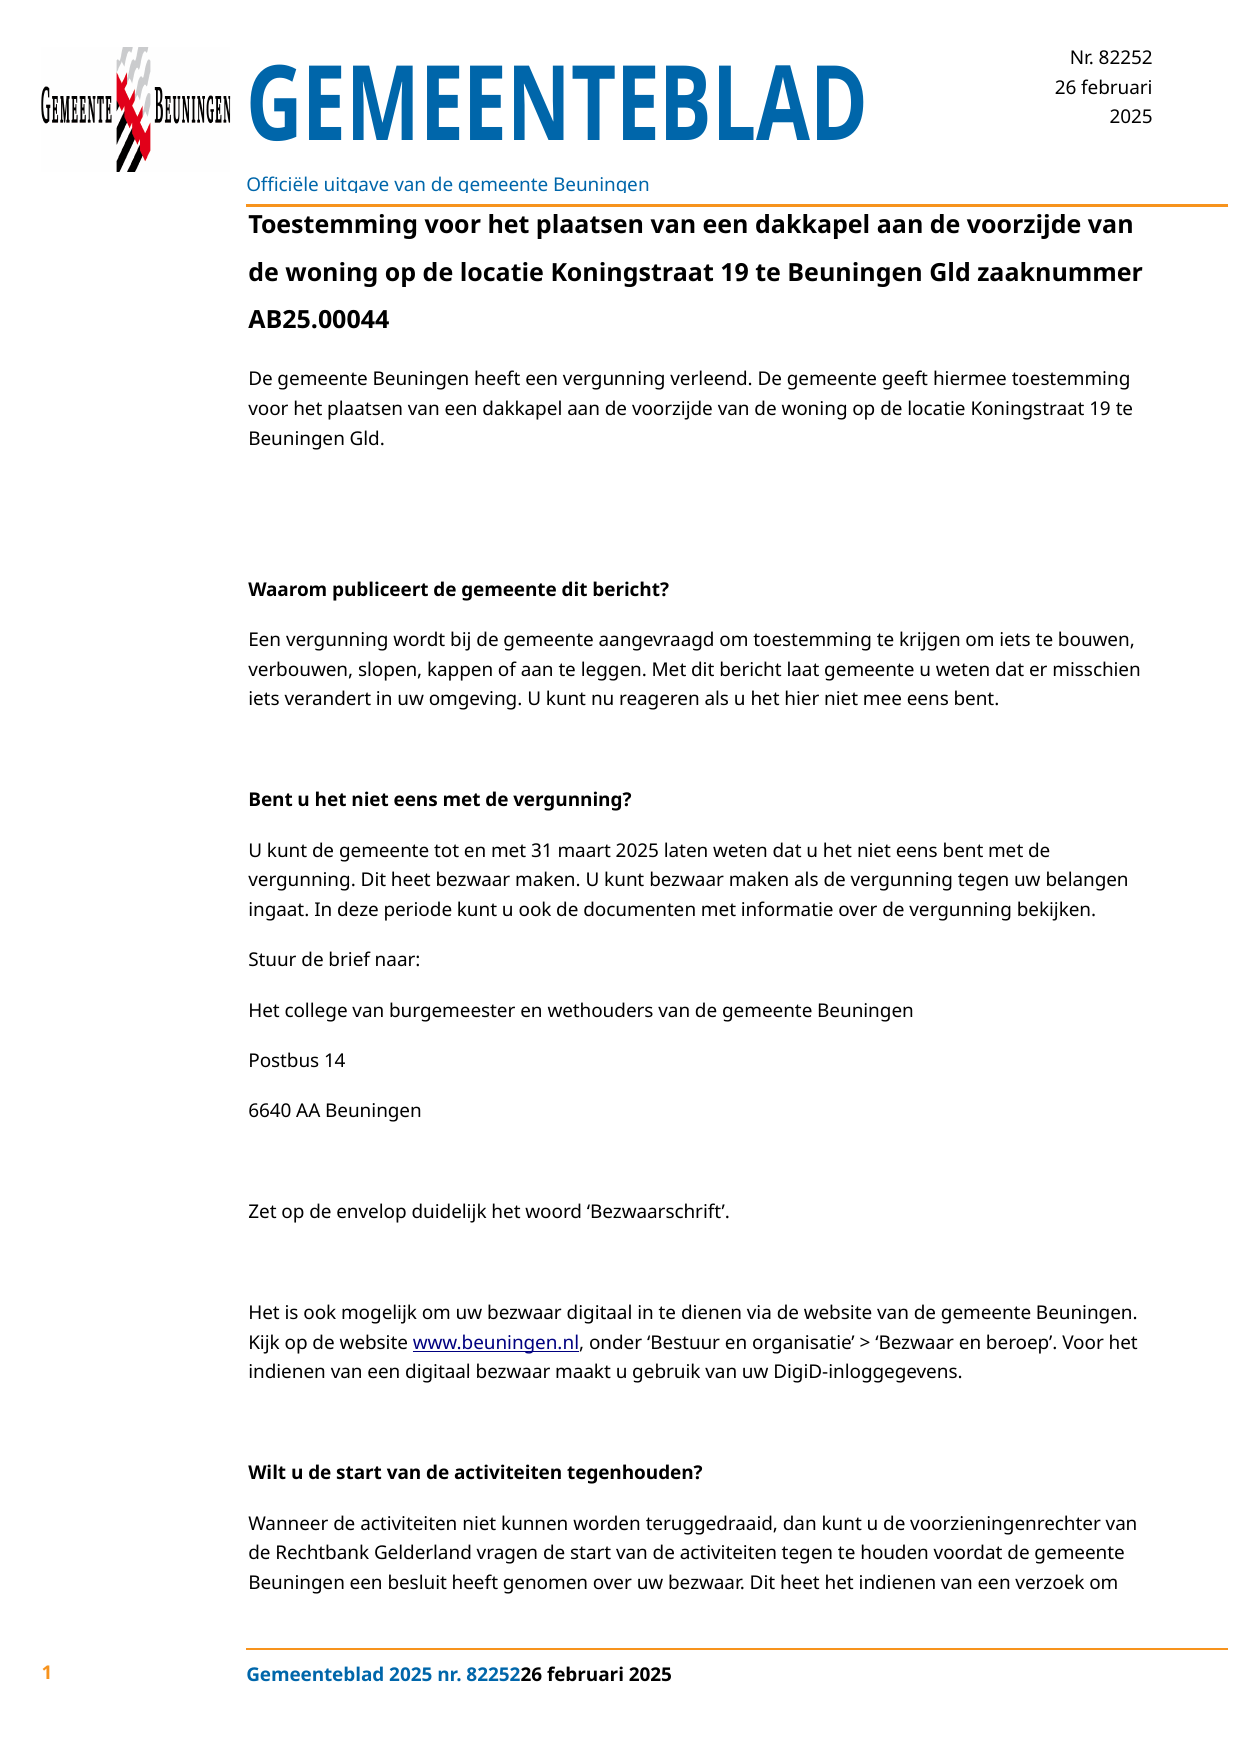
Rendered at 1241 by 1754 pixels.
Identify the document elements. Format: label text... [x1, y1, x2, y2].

picture [41, 47, 231, 172]
text De gemeente Beuningen heeft een vergunning verleend. De gemeente geeft hiermee toestemming voor het plaatsen van een dakkapel aan de voorzijde van de woning op de locatie Koningstraat 19 te Beuningen Gld. [248, 366, 1152, 450]
text Een vergunning wordt bij de gemeente aangevraagd om toestemming te krijgen om iets te bouwen, verbouwen, slopen, kappen of aan te leggen. Met dit bericht laat gemeente u weten dat er misschien iets verandert in uw omgeving. U kunt nu reageren als u het hier niet mee eens bent. [248, 626, 1152, 711]
text Wanneer de activiteiten niet kunnen worden teruggedraaid, dan kunt u de voorzieningenrechter van de Rechtbank Gelderland vragen de start van de activiteiten tegen te houden voordat de gemeente Beuningen een besluit heeft genomen over uw bezwaar. Dit heet het indienen van een verzoek om [248, 1510, 1152, 1594]
text Postbus 14 [248, 1047, 1152, 1073]
text Stuur de brief naar: [248, 946, 1152, 972]
text Waarom publiceert de gemeente dit bericht? [248, 576, 1152, 602]
text Toestemming voor het plaatsen van een dakkapel aan de voorzijde van de woning op de locatie Koningstraat 19 te Beuningen Gld zaaknummer AB25.00044 [248, 207, 1152, 336]
text Zet op de envelop duidelijk het woord ‘Bezwaarschrift’. [248, 1198, 1152, 1224]
text Wilt u de start van de activiteiten tegenhouden? [248, 1459, 1152, 1485]
text U kunt de gemeente tot en met 31 maart 2025 laten weten dat u het niet eens bent met de vergunning. Dit heet bezwaar maken. U kunt bezwaar maken als de vergunning tegen uw belangen ingaat. In deze periode kunt u ook de documenten met informatie over de vergunning bekijken. [248, 837, 1152, 922]
text Het is ook mogelijk om uw bezwaar digitaal in te dienen via de website van de gemeente Beuningen. Kijk op de website www.beuningen.nl, onder ‘Bestuur en organisatie’ > ‘Bezwaar en beroep’. Voor het indienen van een digitaal bezwaar maakt u gebruik van uw DigiD-inloggegevens. [248, 1299, 1152, 1384]
text 6640 AA Beuningen [248, 1098, 1152, 1123]
text Bent u het niet eens met de vergunning? [248, 786, 1152, 812]
text Het college van burgemeester en wethouders van de gemeente Beuningen [248, 997, 1152, 1022]
